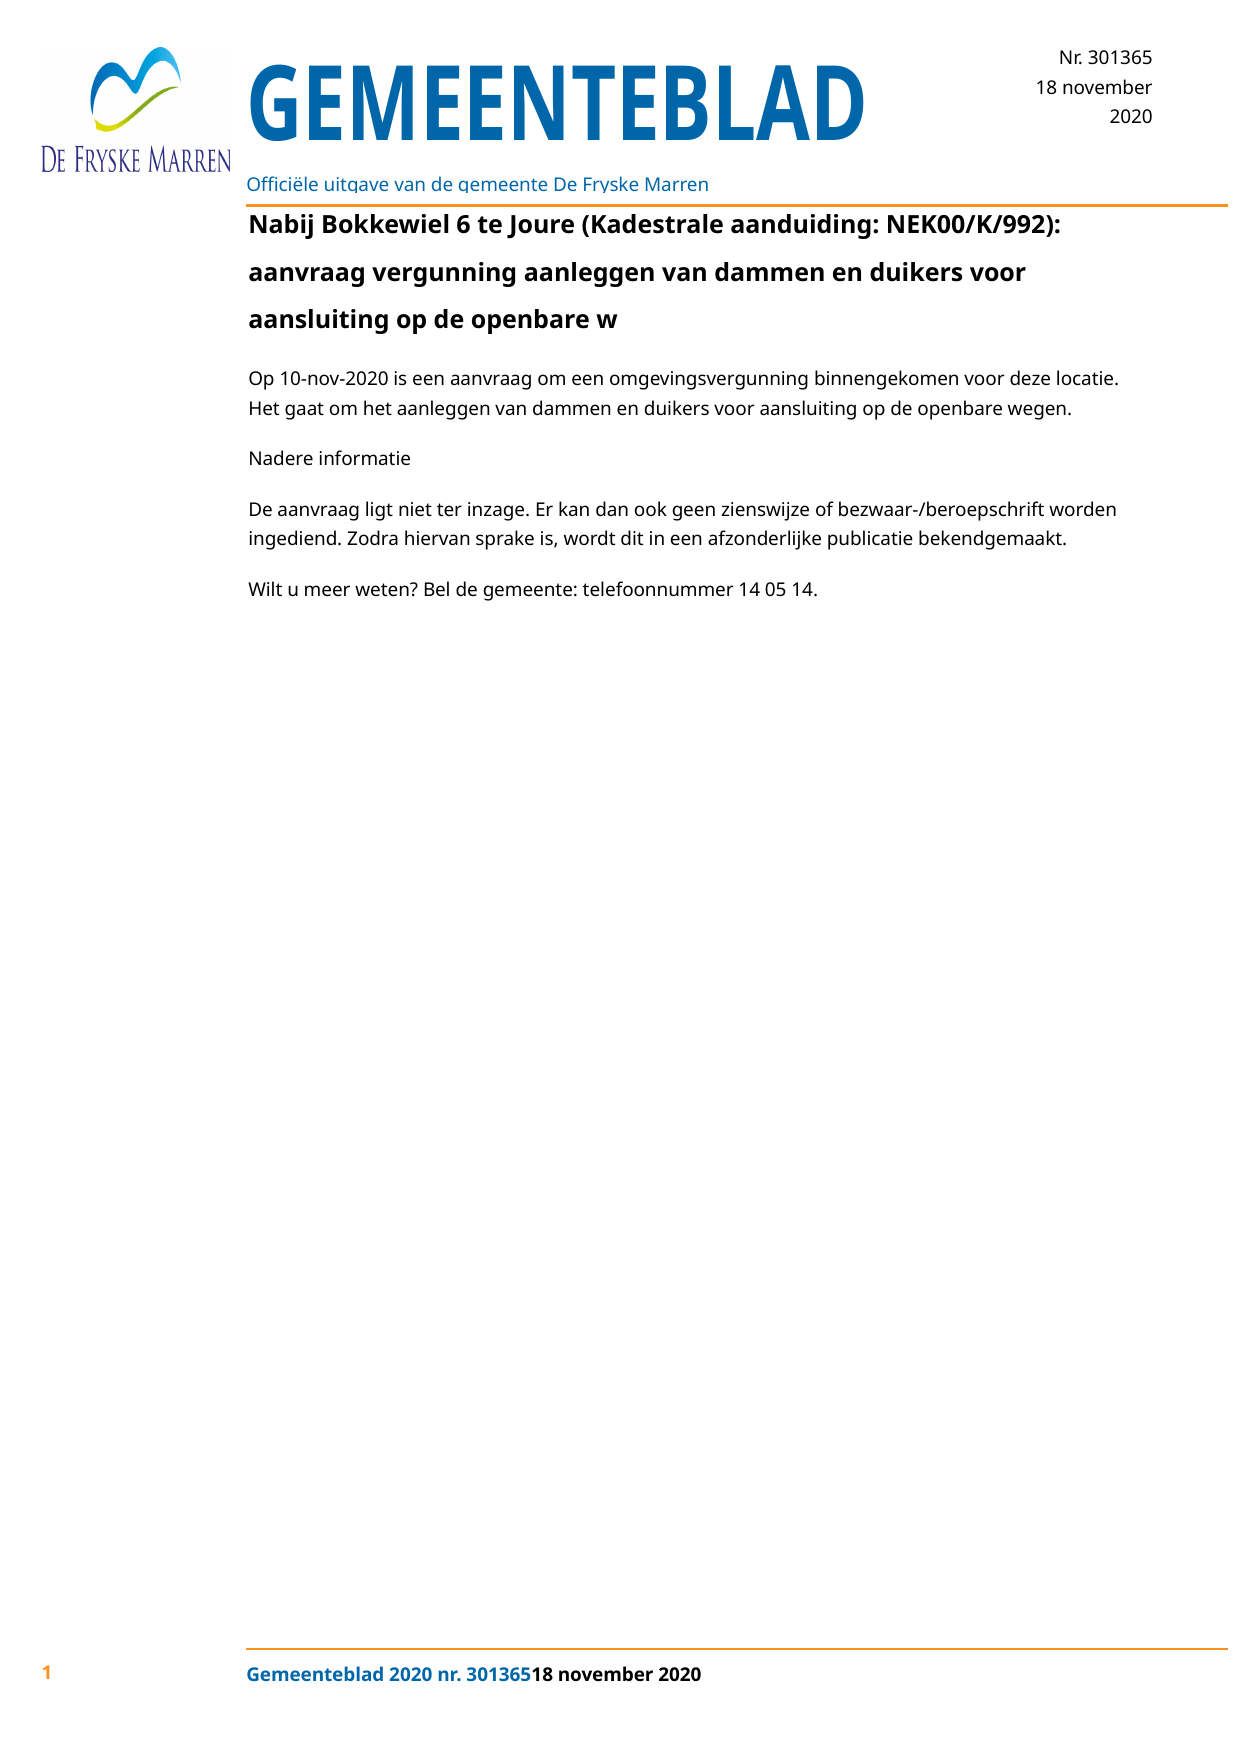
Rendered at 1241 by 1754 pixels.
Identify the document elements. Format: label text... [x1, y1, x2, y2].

text Nabij Bokkewiel 6 te Joure (Kadestrale aanduiding: NEK00/K/992): aanvraag vergunning aanleggen van dammen en duikers voor aansluiting op de openbare w [248, 207, 1152, 336]
text Nadere informatie [248, 446, 1152, 471]
text Wilt u meer weten? Bel de gemeente: telefoonnummer 14 05 14. [248, 576, 1152, 602]
text Op 10-nov-2020 is een aanvraag om een omgevingsvergunning binnengekomen voor deze locatie. Het gaat om het aanleggen van dammen en duikers voor aansluiting op de openbare wegen. [248, 366, 1152, 421]
text De aanvraag ligt niet ter inzage. Er kan dan ook geen zienswijze of bezwaar-/beroepschrift worden ingediend. Zodra hiervan sprake is, wordt dit in een afzonderlijke publicatie bekendgemaakt. [248, 496, 1152, 551]
picture [41, 47, 231, 172]
